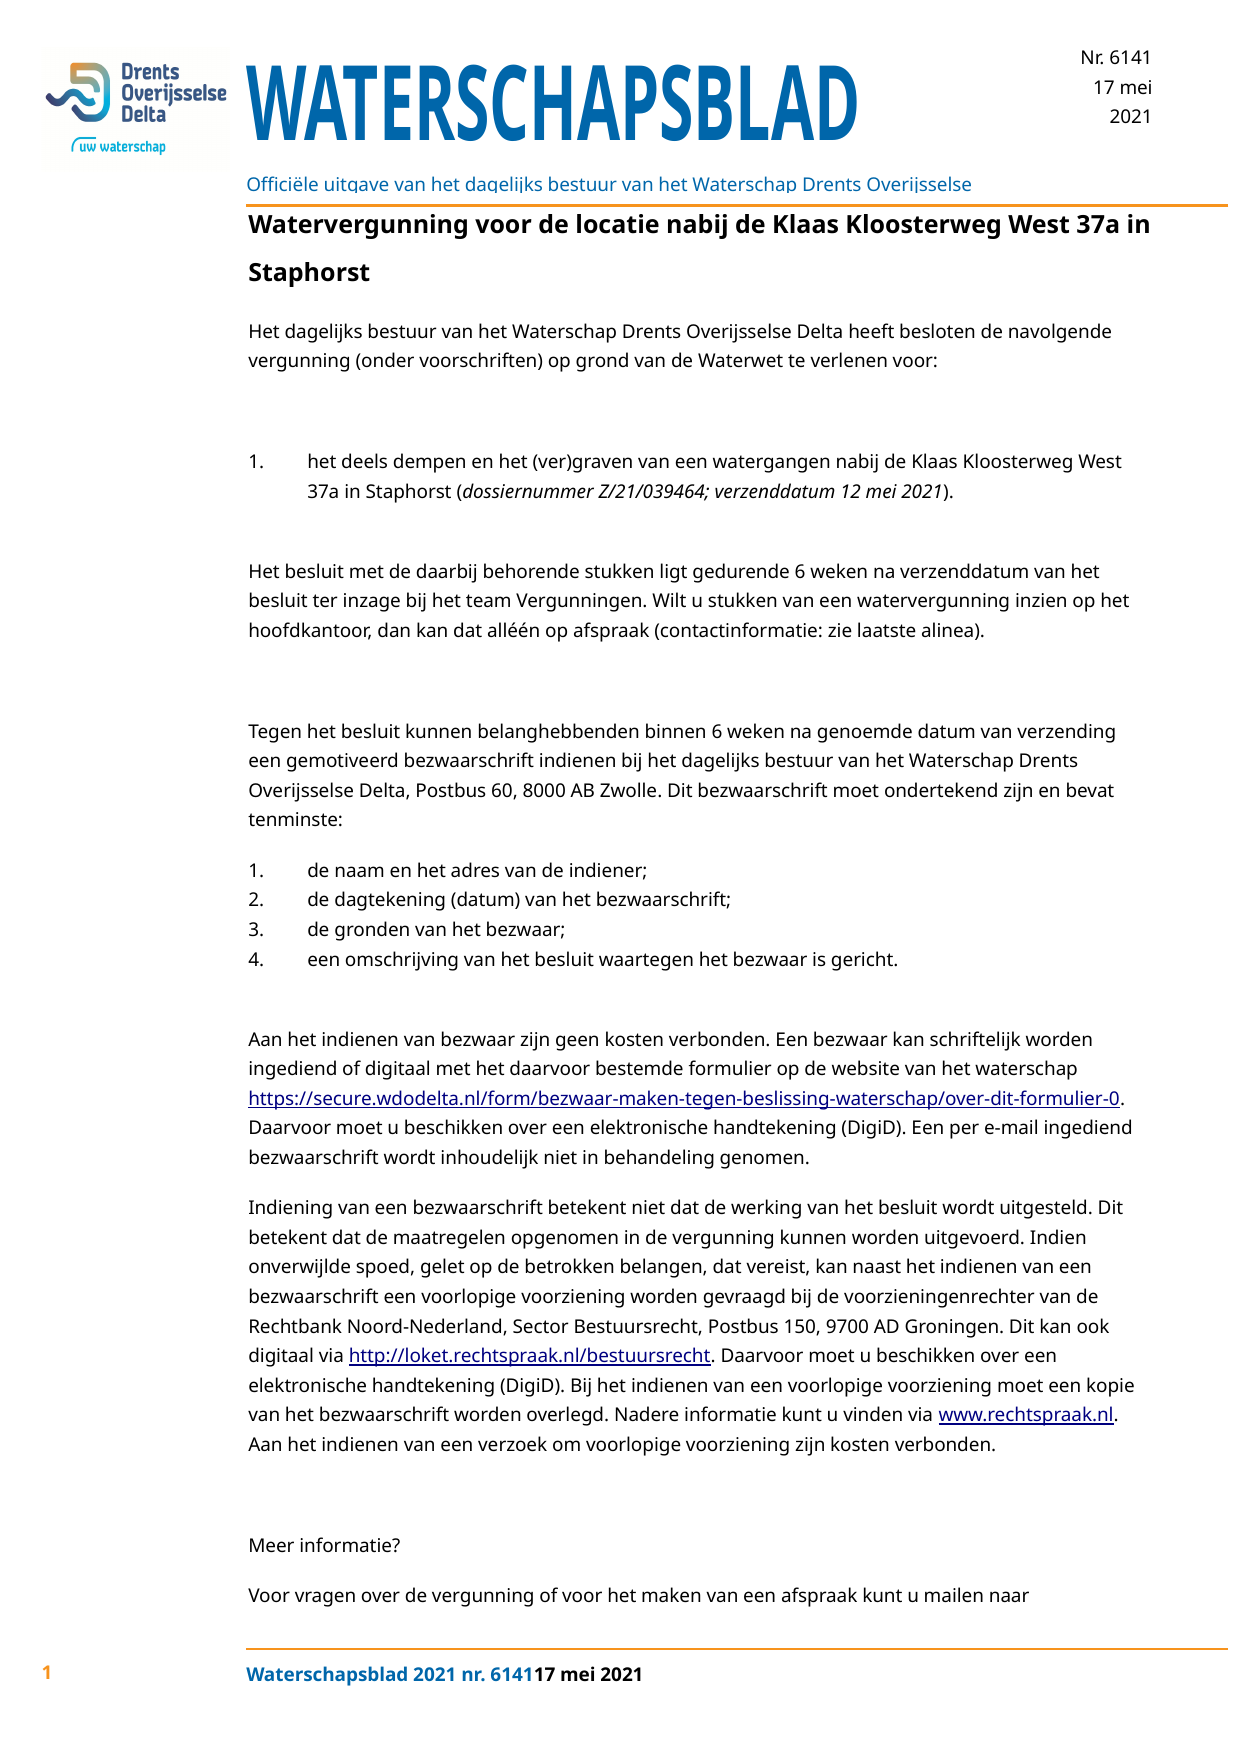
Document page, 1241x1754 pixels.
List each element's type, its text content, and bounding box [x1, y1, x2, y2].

text Indiening van een bezwaarschrift betekent niet dat de werking van het besluit wordt uitgesteld. Dit betekent dat de maatregelen opgenomen in de vergunning kunnen worden uitgevoerd. Indien onverwijlde spoed, gelet op de betrokken belangen, dat vereist, kan naast het indienen van een bezwaarschrift een voorlopige voorziening worden gevraagd bij de voorzieningenrechter van de Rechtbank Noord-Nederland, Sector Bestuursrecht, Postbus 150, 9700 AD Groningen. Dit kan ook digitaal via http://loket.rechtspraak.nl/bestuursrecht. Daarvoor moet u beschikken over een elektronische handtekening (DigiD). Bij het indienen van een voorlopige voorziening moet een kopie van het bezwaarschrift worden overlegd. Nadere informatie kunt u vinden via www.rechtspraak.nl. Aan het indienen van een verzoek om voorlopige voorziening zijn kosten verbonden. [248, 1194, 1152, 1457]
list een omschrijving van het besluit waartegen het bezwaar is gericht. [248, 946, 1152, 972]
text Watervergunning voor de locatie nabij de Klaas Kloosterweg West 37a in Staphorst [248, 207, 1152, 288]
picture [41, 47, 231, 172]
text Het besluit met de daarbij behorende stukken ligt gedurende 6 weken na verzenddatum van het besluit ter inzage bij het team Vergunningen. Wilt u stukken van een watervergunning inzien op het hoofdkantoor, dan kan dat alléén op afspraak (contactinformatie: zie laatste alinea). [248, 558, 1152, 643]
text Het dagelijks bestuur van het Waterschap Drents Overijsselse Delta heeft besloten de navolgende vergunning (onder voorschriften) op grond van de Waterwet te verlenen voor: [248, 318, 1152, 373]
list de dagtekening (datum) van het bezwaarschrift; [248, 887, 1152, 912]
text Aan het indienen van bezwaar zijn geen kosten verbonden. Een bezwaar kan schriftelijk worden ingediend of digitaal met het daarvoor bestemde formulier op de website van het waterschap https://secure.wdodelta.nl/form/bezwaar-maken-tegen-beslissing-waterschap/over-dit-formulier-0. Daarvoor moet u beschikken over een elektronische handtekening (DigiD). Een per e-mail ingediend bezwaarschrift wordt inhoudelijk niet in behandeling genomen. [248, 1026, 1152, 1170]
text Voor vragen over de vergunning of voor het maken van een afspraak kunt u mailen naar [248, 1582, 1152, 1608]
list de naam en het adres van de indiener; [248, 857, 1152, 883]
list het deels dempen en het (ver)graven van een watergangen nabij de Klaas Kloosterweg West 37a in Staphorst (dossiernummer Z/21/039464; verzenddatum 12 mei 2021). [248, 448, 1152, 504]
text Tegen het besluit kunnen belanghebbenden binnen 6 weken na genoemde datum van verzending een gemotiveerd bezwaarschrift indienen bij het dagelijks bestuur van het Waterschap Drents Overijsselse Delta, Postbus 60, 8000 AB Zwolle. Dit bezwaarschrift moet ondertekend zijn en bevat tenminste: [248, 718, 1152, 832]
list de gronden van het bezwaar; [248, 916, 1152, 942]
text Meer informatie? [248, 1532, 1152, 1558]
